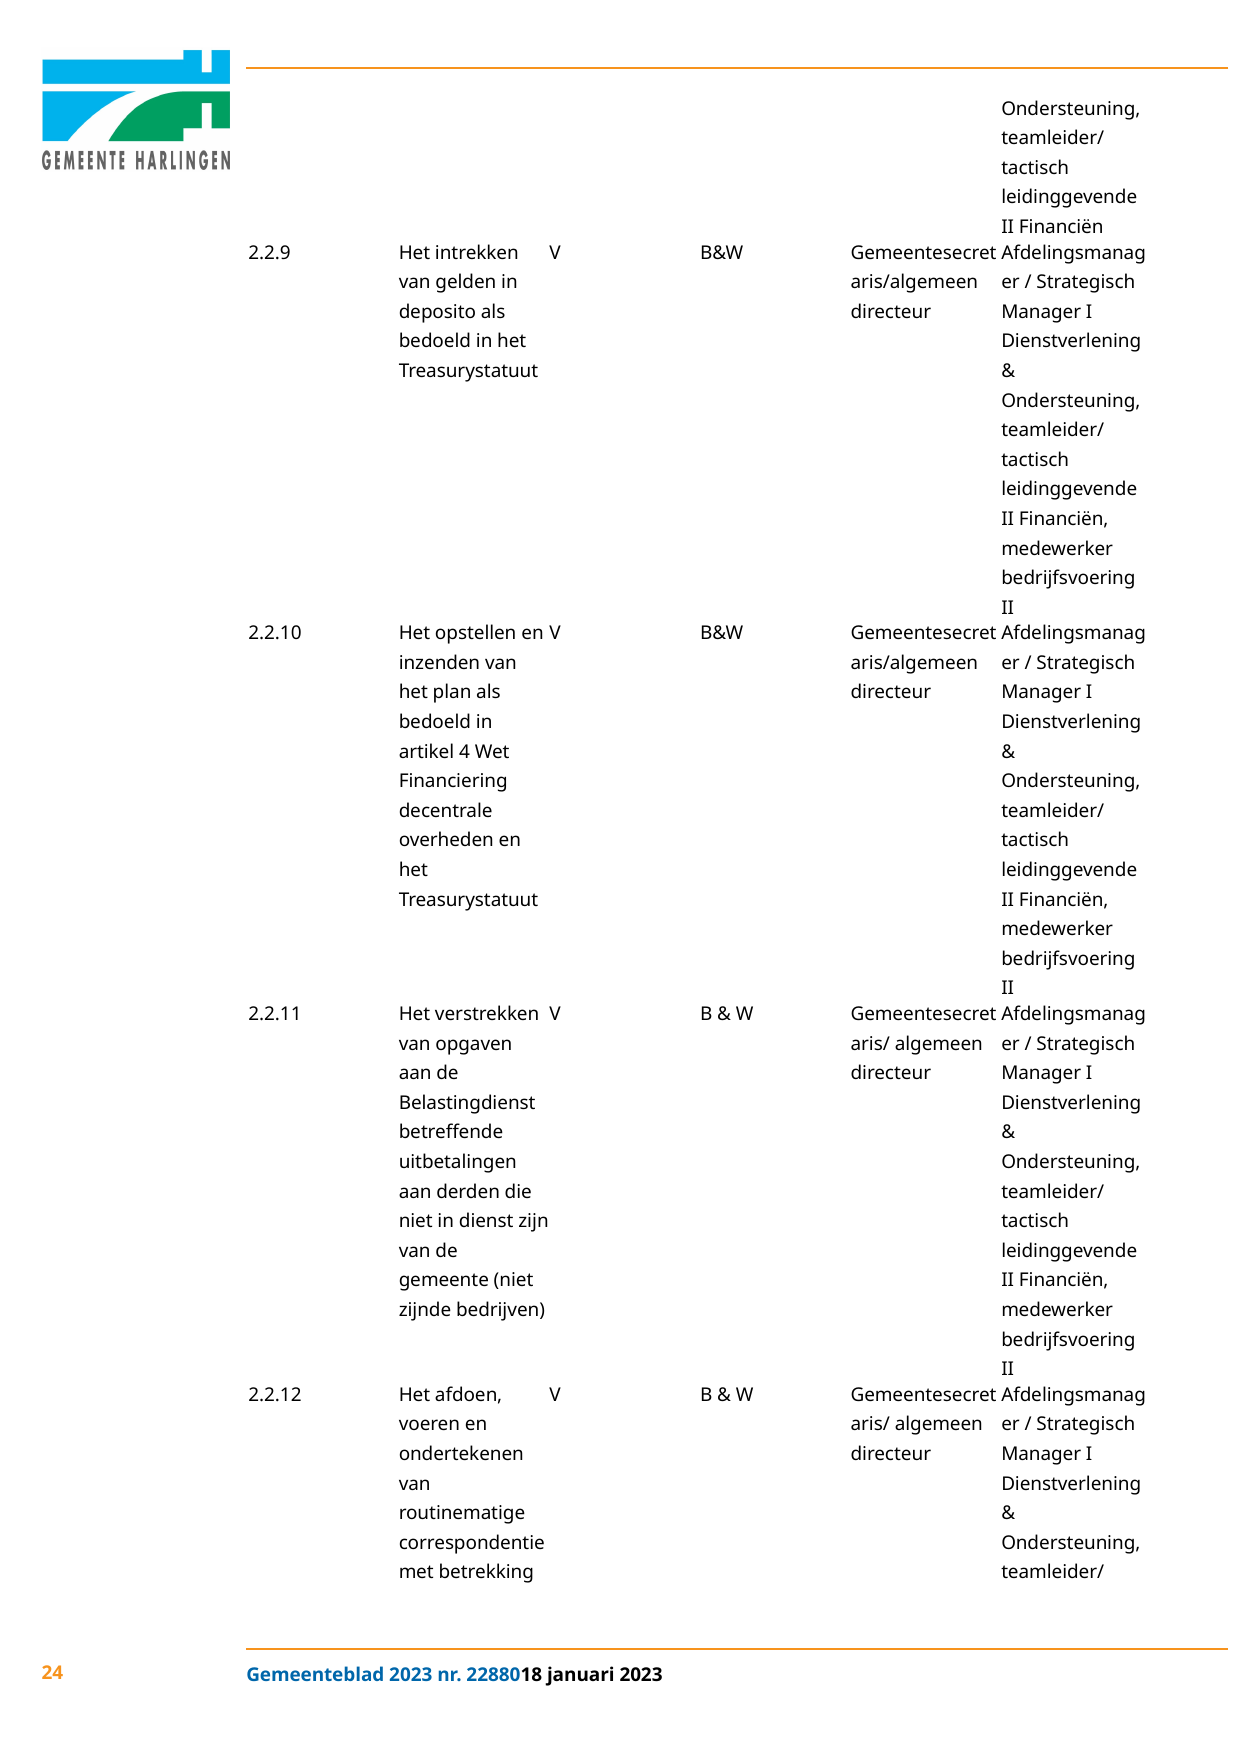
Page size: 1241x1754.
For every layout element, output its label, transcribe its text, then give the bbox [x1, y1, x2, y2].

table_cell B & W [700, 1381, 850, 1584]
table_cell [399, 95, 549, 239]
table_cell Het opstellen en inzenden van het plan als bedoeld in artikel 4 Wet Financiering decentrale overheden en het Treasurystatuut [399, 620, 549, 1000]
picture [41, 47, 231, 172]
table_cell V [549, 239, 700, 619]
table_cell Afdelingsmanager / Strategisch Manager I Dienstverlening & Ondersteuning, teamleider/ tactisch leidinggevende II Financiën, medewerker bedrijfsvoering II [1001, 239, 1152, 619]
table_cell B & W [700, 1000, 850, 1381]
table_cell 2.2.12 [248, 1381, 398, 1584]
table_cell Het intrekken van gelden in deposito als bedoeld in het Treasurystatuut [399, 239, 549, 619]
table_cell V [549, 620, 700, 1000]
table_cell Gemeentesecretaris/algemeen directeur [850, 620, 1001, 1000]
table_cell Gemeentesecretaris/algemeen directeur [850, 239, 1001, 619]
table_cell Gemeentesecretaris/ algemeen directeur [850, 1000, 1001, 1381]
table_cell Het afdoen, voeren en ondertekenen van routinematige correspondentie met betrekking [399, 1381, 549, 1584]
table_cell B&W [700, 239, 850, 619]
table_cell [248, 95, 398, 239]
table_cell V [549, 1381, 700, 1584]
table_cell 2.2.11 [248, 1000, 398, 1381]
table_cell [850, 95, 1001, 239]
table_cell 2.2.9 [248, 239, 398, 619]
table_cell Afdelingsmanager / Strategisch Manager I Dienstverlening & Ondersteuning, teamleider/ tactisch leidinggevende II Financiën, medewerker bedrijfsvoering II [1001, 1000, 1152, 1381]
table_cell 2.2.10 [248, 620, 398, 1000]
table_cell Gemeentesecretaris/ algemeen directeur [850, 1381, 1001, 1584]
table_cell [700, 95, 850, 239]
table_cell Ondersteuning, teamleider/ tactisch leidinggevende II Financiën [1001, 95, 1152, 239]
table_cell Afdelingsmanager / Strategisch Manager I Dienstverlening & Ondersteuning, teamleider/ tactisch leidinggevende II Financiën, medewerker bedrijfsvoering II [1001, 620, 1152, 1000]
table_cell [549, 95, 700, 239]
table_cell V [549, 1000, 700, 1381]
table_cell Het verstrekken van opgaven aan de Belastingdienst betreffende uitbetalingen aan derden die niet in dienst zijn van de gemeente (niet zijnde bedrijven) [399, 1000, 549, 1381]
table_cell B&W [700, 620, 850, 1000]
table_cell Afdelingsmanager / Strategisch Manager I Dienstverlening & Ondersteuning, teamleider/ [1001, 1381, 1152, 1584]
